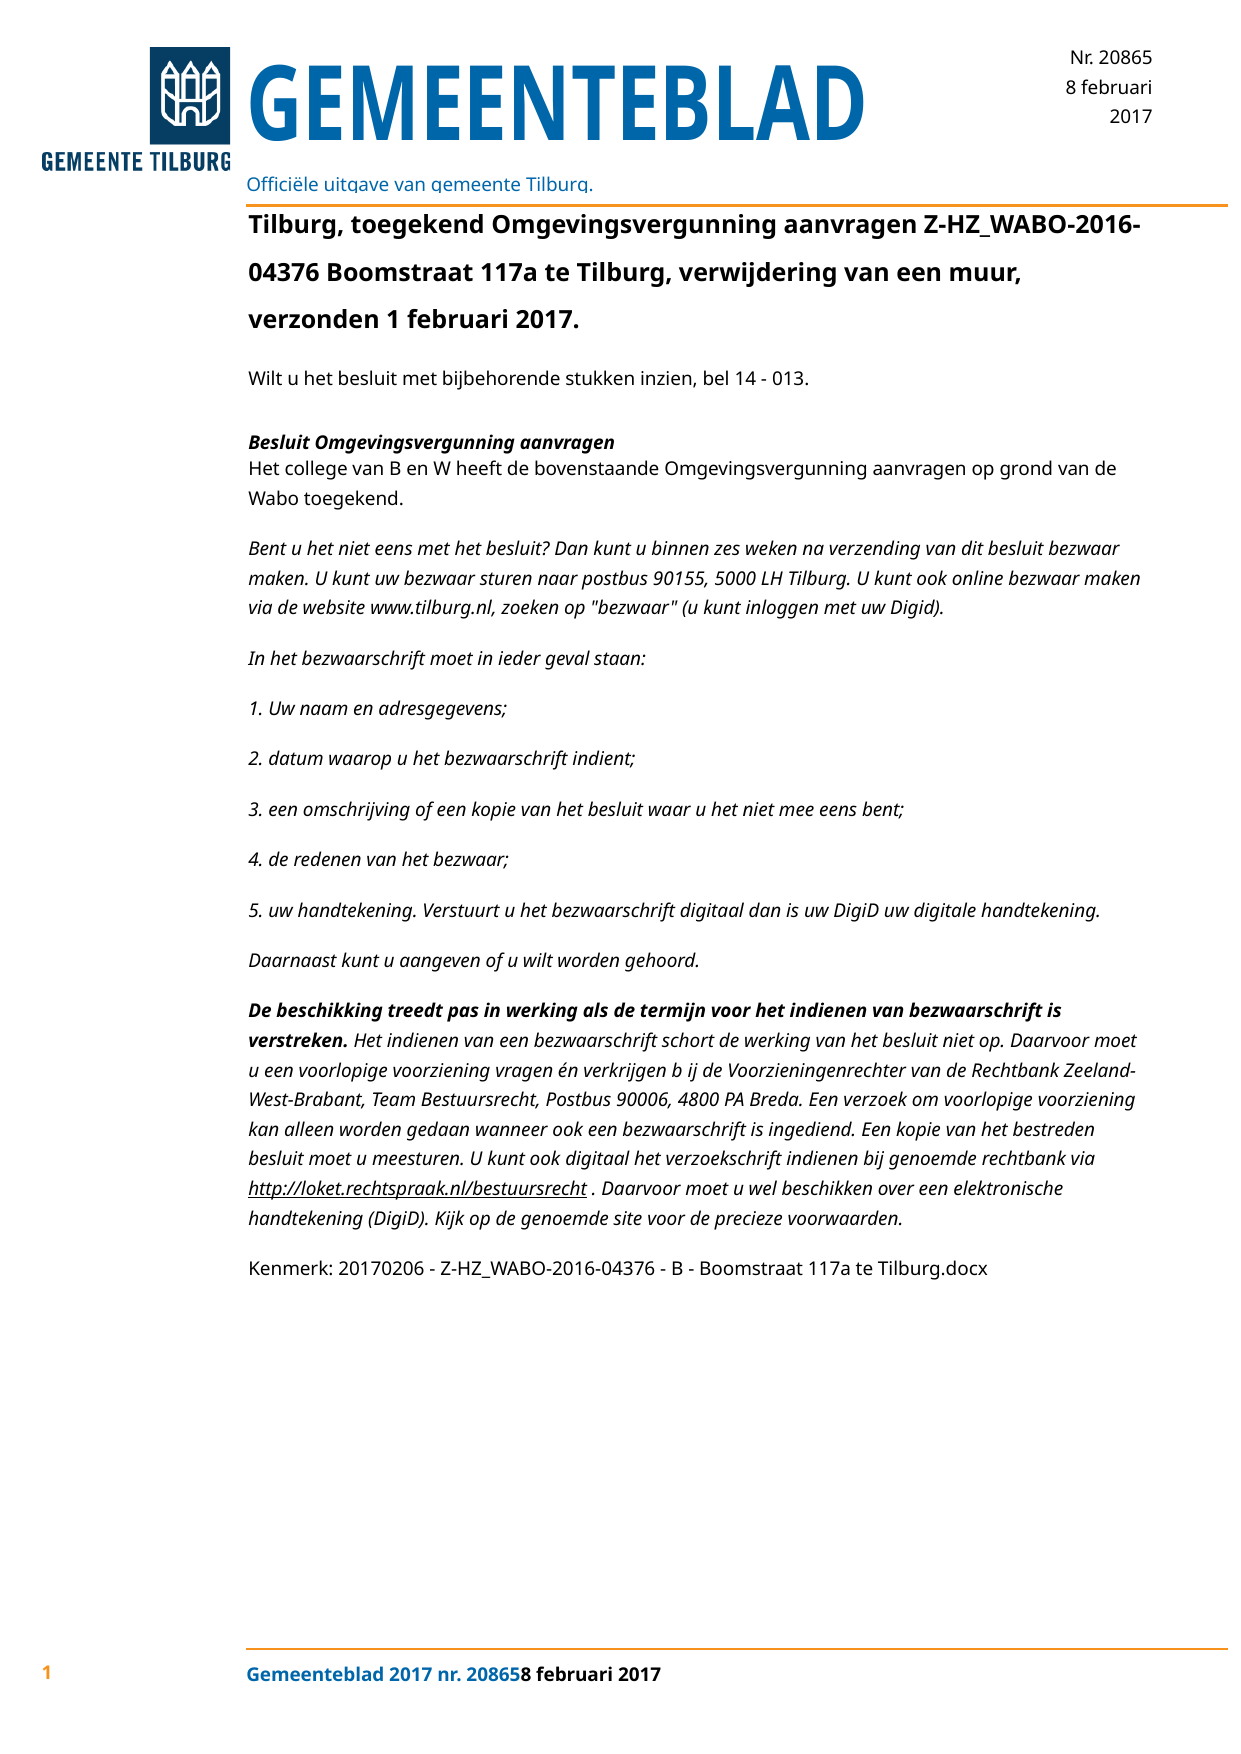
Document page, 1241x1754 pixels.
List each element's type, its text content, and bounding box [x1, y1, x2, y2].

text 4. de redenen van het bezwaar; [248, 846, 1152, 872]
text Kenmerk: 20170206 - Z-HZ_WABO-2016-04376 - B - Boomstraat 117a te Tilburg.docx [248, 1255, 1152, 1281]
text Bent u het niet eens met het besluit? Dan kunt u binnen zes weken na verzending van dit besluit bezwaar maken. U kunt uw bezwaar sturen naar postbus 90155, 5000 LH Tilburg. U kunt ook online bezwaar maken via de website www.tilburg.nl, zoeken op "bezwaar" (u kunt inloggen met uw Digid). [248, 535, 1152, 620]
text Besluit Omgevingsvergunning aanvragen [248, 429, 1152, 455]
text 3. een omschrijving of een kopie van het besluit waar u het niet mee eens bent; [248, 796, 1152, 822]
text 2. datum waarop u het bezwaarschrift indient; [248, 746, 1152, 771]
text Daarnaast kunt u aangeven of u wilt worden gehoord. [248, 947, 1152, 973]
text 5. uw handtekening. Verstuurt u het bezwaarschrift digitaal dan is uw DigiD uw digitale handtekening. [248, 897, 1152, 923]
picture [41, 47, 231, 172]
text Het college van B en W heeft de bovenstaande Omgevingsvergunning aanvragen op grond van de Wabo toegekend. [248, 455, 1152, 511]
text Tilburg, toegekend Omgevingsvergunning aanvragen Z-HZ_WABO-2016-04376 Boomstraat 117a te Tilburg, verwijdering van een muur, verzonden 1 februari 2017. [248, 207, 1152, 336]
text 1. Uw naam en adresgegevens; [248, 695, 1152, 721]
text In het bezwaarschrift moet in ieder geval staan: [248, 645, 1152, 671]
text De beschikking treedt pas in werking als de termijn voor het indienen van bezwaarschrift is verstreken. Het indienen van een bezwaarschrift schort de werking van het besluit niet op. Daarvoor moet u een voorlopige voorziening vragen én verkrijgen b ij de Voorzieningenrechter van de Rechtbank Zeeland-West-Brabant, Team Bestuursrecht, Postbus 90006, 4800 PA Breda. Een verzoek om voorlopige voorziening kan alleen worden gedaan wanneer ook een bezwaarschrift is ingediend. Een kopie van het bestreden besluit moet u meesturen. U kunt ook digitaal het verzoekschrift indienen bij genoemde rechtbank via http://loket.rechtspraak.nl/bestuursrecht . Daarvoor moet u wel beschikken over een elektronische handtekening (DigiD). Kijk op de genoemde site voor de precieze voorwaarden. [248, 998, 1152, 1231]
text Wilt u het besluit met bijbehorende stukken inzien, bel 14 - 013. [248, 366, 1152, 391]
